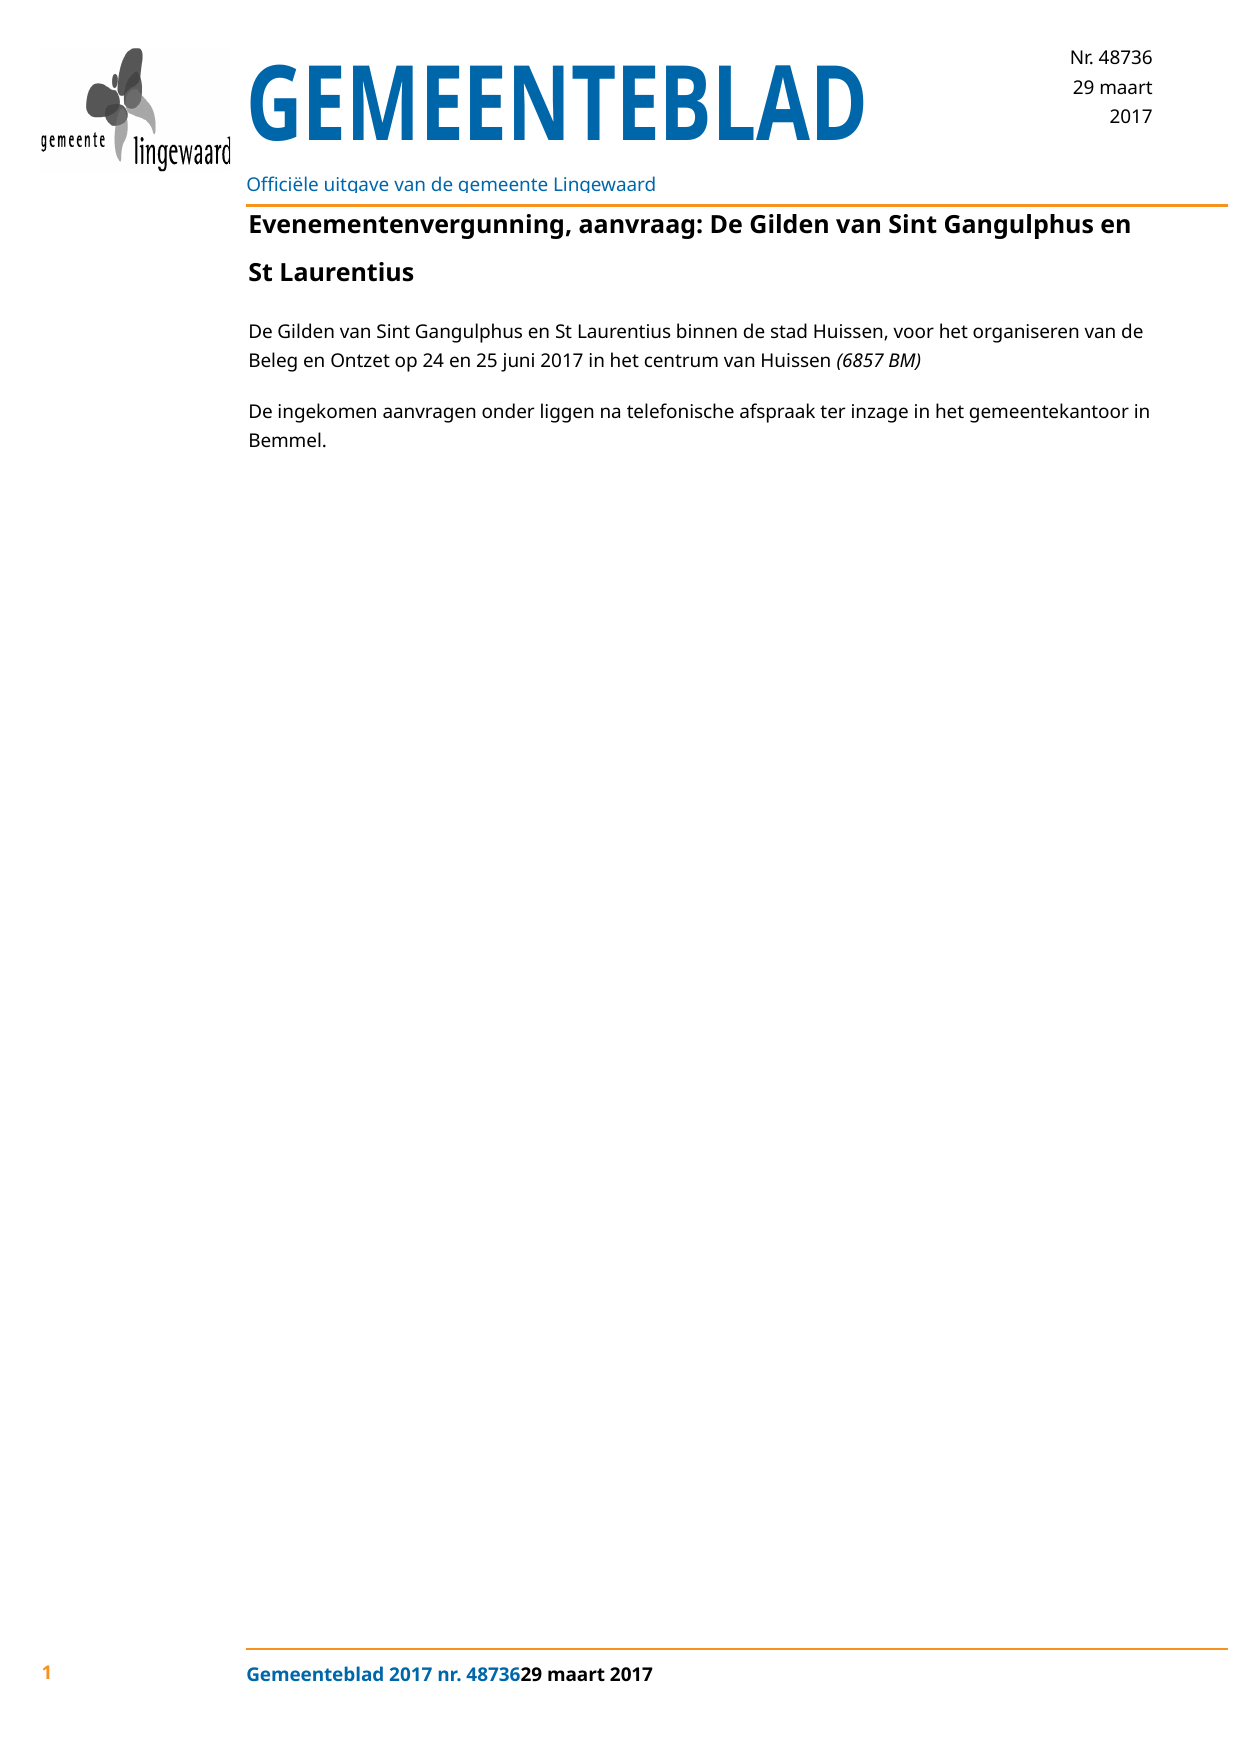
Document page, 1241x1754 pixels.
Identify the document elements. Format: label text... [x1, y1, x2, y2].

picture [41, 47, 231, 172]
text De Gilden van Sint Gangulphus en St Laurentius binnen de stad Huissen, voor het organiseren van de Beleg en Ontzet op 24 en 25 juni 2017 in het centrum van Huissen (6857 BM) [248, 318, 1152, 373]
text Evenementenvergunning, aanvraag: De Gilden van Sint Gangulphus en St Laurentius [248, 207, 1152, 288]
text De ingekomen aanvragen onder liggen na telefonische afspraak ter inzage in het gemeentekantoor in Bemmel. [248, 398, 1152, 453]
